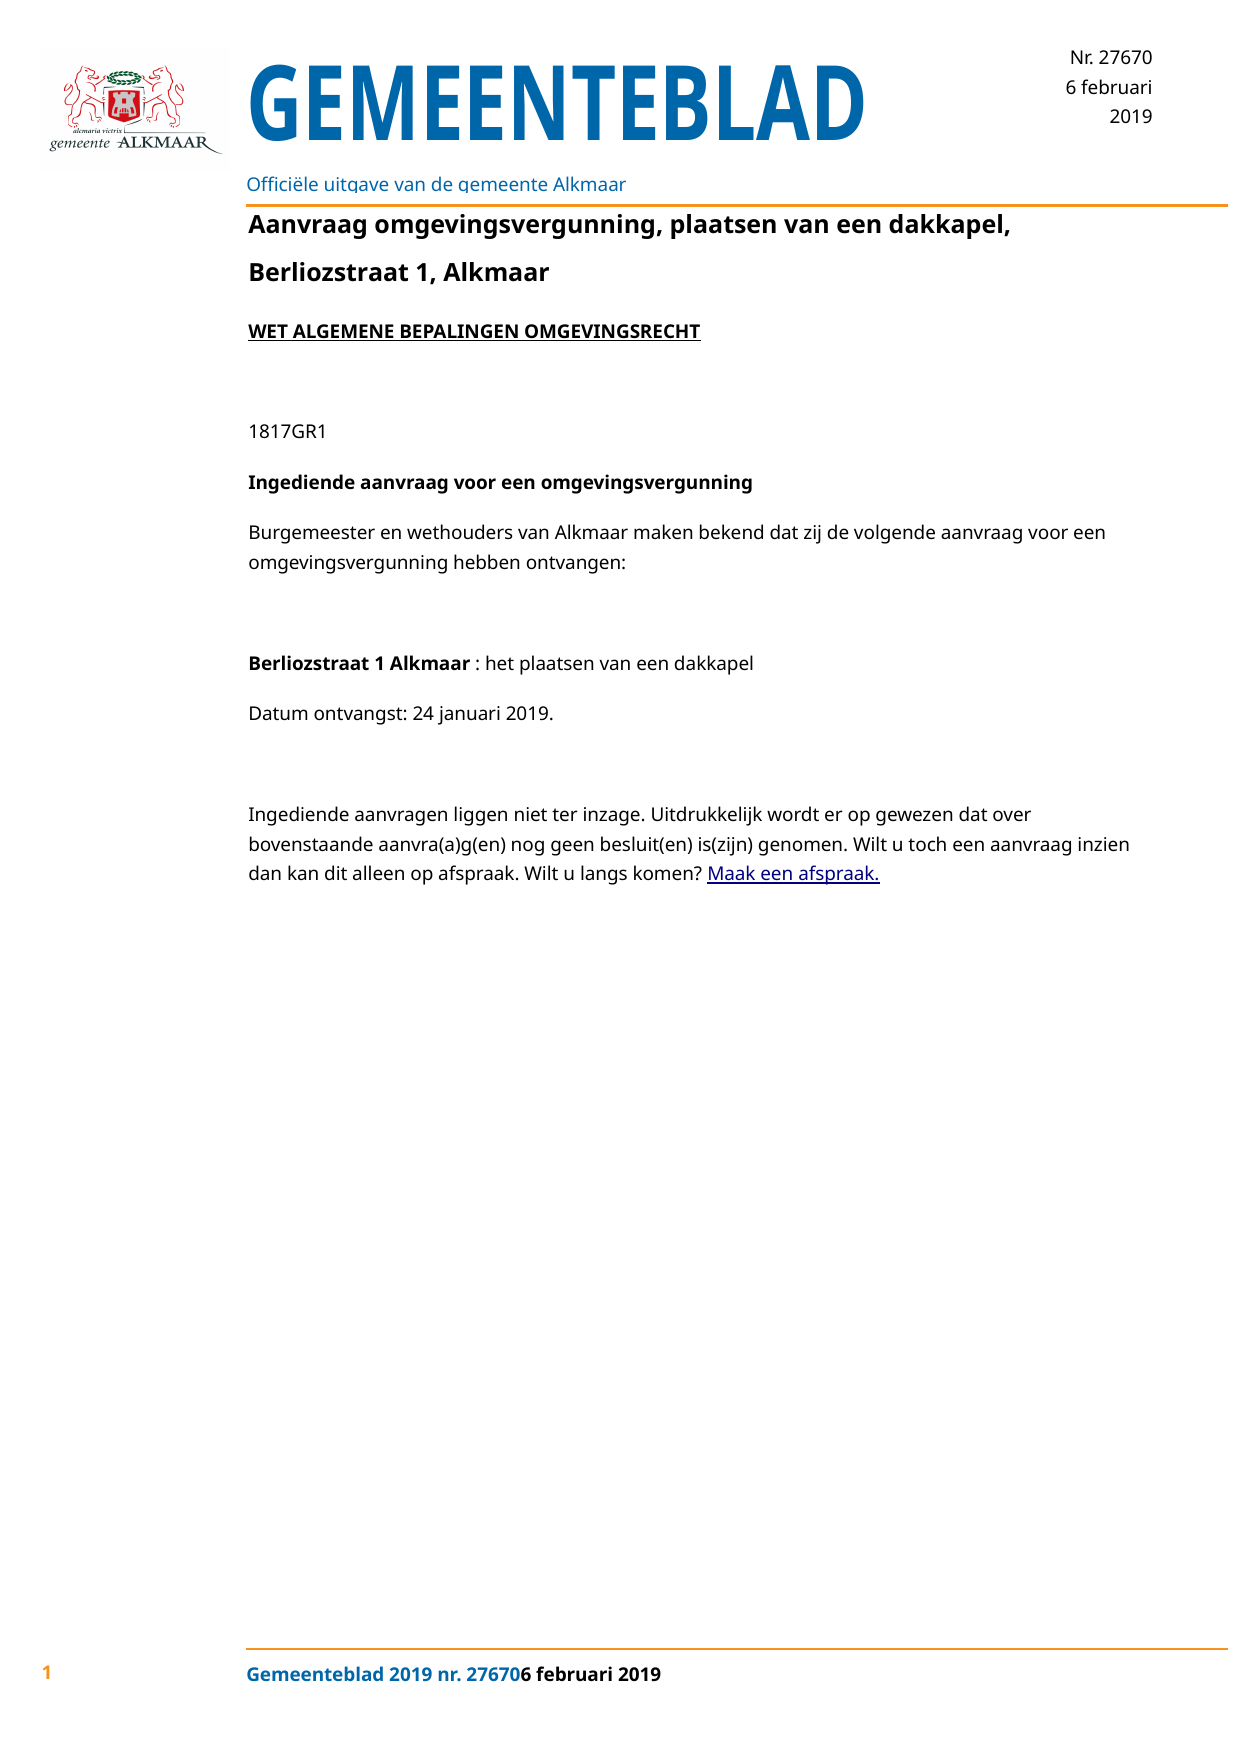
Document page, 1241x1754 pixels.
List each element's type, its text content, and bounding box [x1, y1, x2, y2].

text Burgemeester en wethouders van Alkmaar maken bekend dat zij de volgende aanvraag voor een omgevingsvergunning hebben ontvangen: [248, 519, 1152, 575]
text WET ALGEMENE BEPALINGEN OMGEVINGSRECHT [248, 318, 1152, 344]
picture [41, 47, 231, 172]
text Ingediende aanvraag voor een omgevingsvergunning [248, 469, 1152, 495]
text Aanvraag omgevingsvergunning, plaatsen van een dakkapel, Berliozstraat 1, Alkmaar [248, 207, 1152, 288]
text Ingediende aanvragen liggen niet ter inzage. Uitdrukkelijk wordt er op gewezen dat over bovenstaande aanvra(a)g(en) nog geen besluit(en) is(zijn) genomen. Wilt u toch een aanvraag inzien dan kan dit alleen op afspraak. Wilt u langs komen? Maak een afspraak. [248, 801, 1152, 886]
text 1817GR1 [248, 419, 1152, 444]
text Datum ontvangst: 24 januari 2019. [248, 700, 1152, 726]
text Berliozstraat 1 Alkmaar : het plaatsen van een dakkapel [248, 650, 1152, 676]
